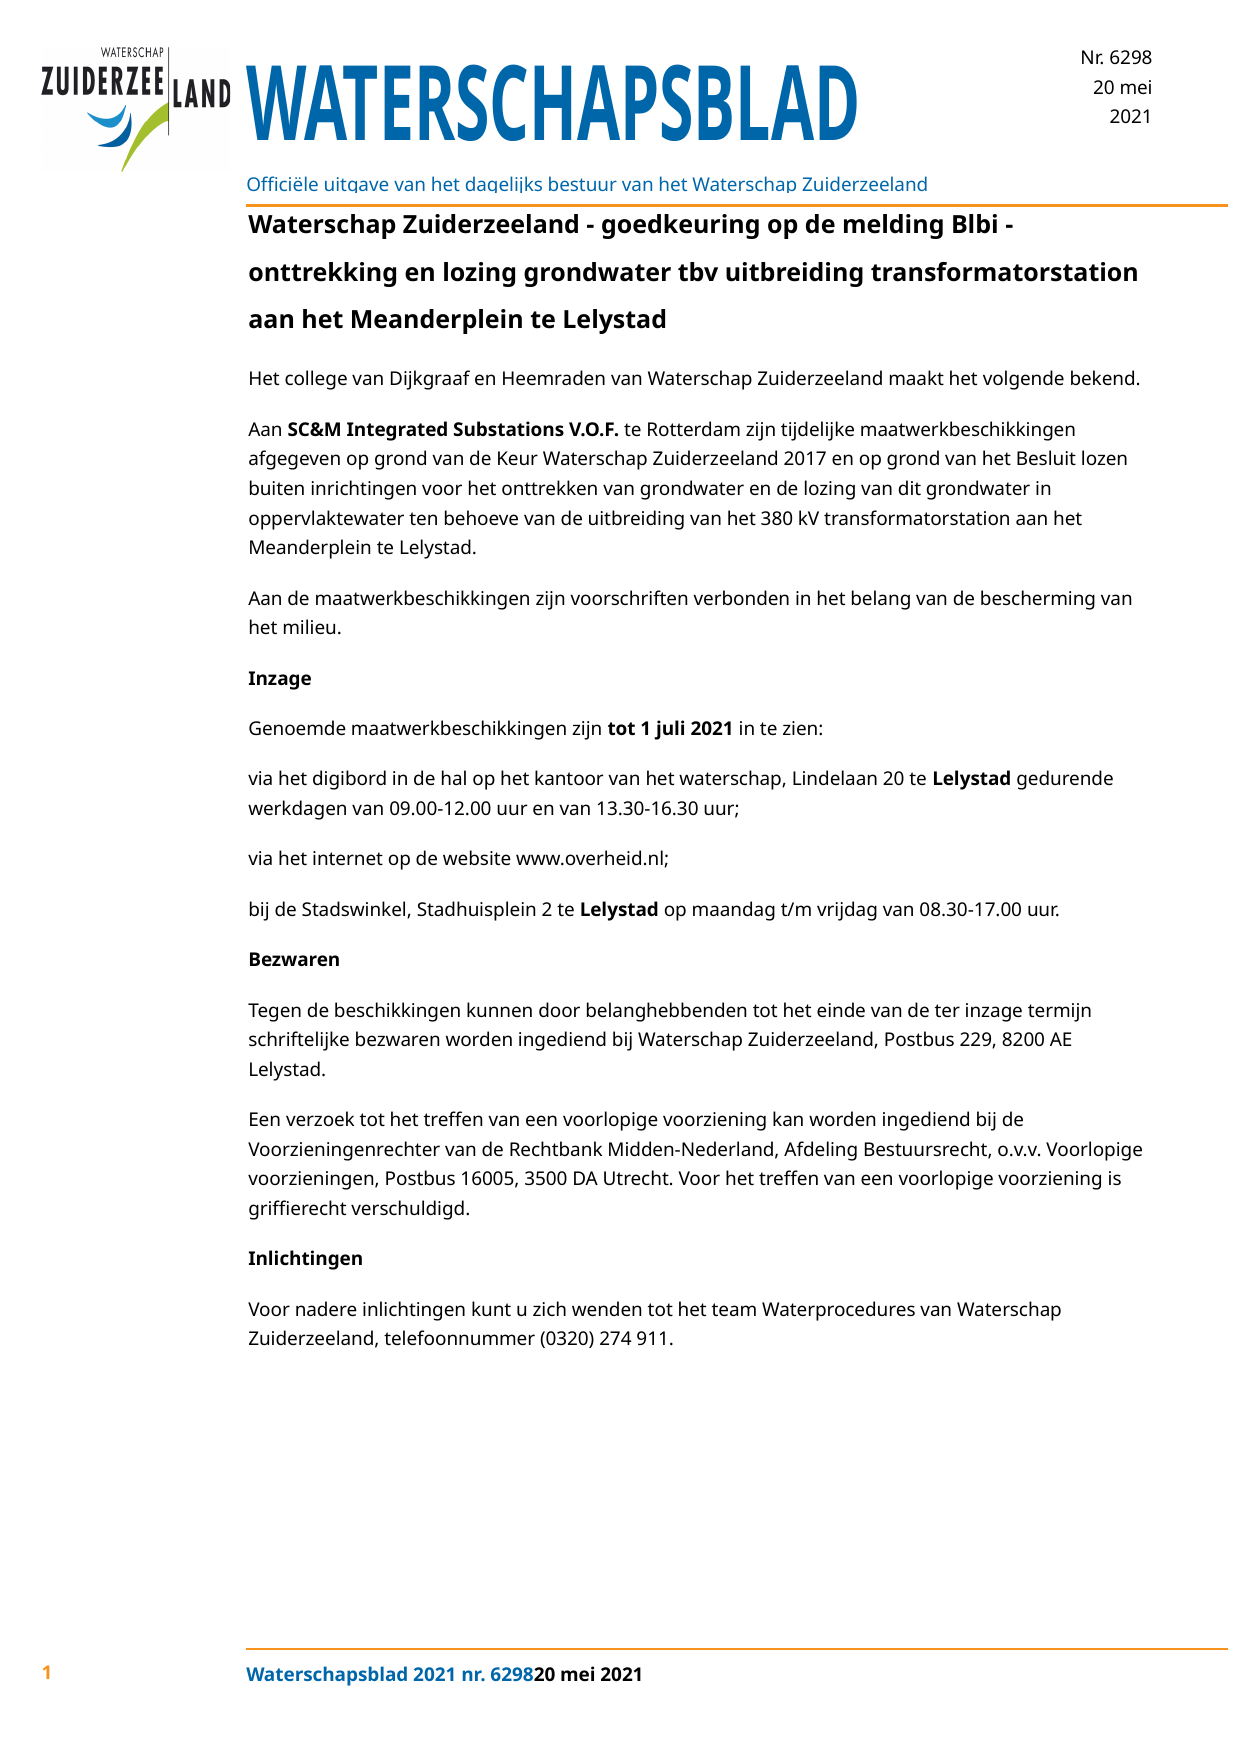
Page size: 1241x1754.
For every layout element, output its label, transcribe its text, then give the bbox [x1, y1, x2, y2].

text Aan de maatwerkbeschikkingen zijn voorschriften verbonden in het belang van de bescherming van het milieu. [248, 585, 1152, 640]
text Tegen de beschikkingen kunnen door belanghebbenden tot het einde van de ter inzage termijn schriftelijke bezwaren worden ingediend bij Waterschap Zuiderzeeland, Postbus 229, 8200 AE Lelystad. [248, 997, 1152, 1082]
picture [41, 47, 231, 172]
text Waterschap Zuiderzeeland - goedkeuring op de melding Blbi - onttrekking en lozing grondwater tbv uitbreiding transformatorstation aan het Meanderplein te Lelystad [248, 207, 1152, 336]
text Bezwaren [248, 946, 1152, 972]
text Voor nadere inlichtingen kunt u zich wenden tot het team Waterprocedures van Waterschap Zuiderzeeland, telefoonnummer (0320) 274 911. [248, 1296, 1152, 1351]
text Aan SC&M Integrated Substations V.O.F. te Rotterdam zijn tijdelijke maatwerkbeschikkingen afgegeven op grond van de Keur Waterschap Zuiderzeeland 2017 en op grond van het Besluit lozen buiten inrichtingen voor het onttrekken van grondwater en de lozing van dit grondwater in oppervlakte­water ten behoeve van de uitbreiding van het 380 kV transformatorstation aan het Meanderplein te Lelystad. [248, 416, 1152, 560]
text Inzage [248, 665, 1152, 690]
text bij de Stadswinkel, Stadhuisplein 2 te Lelystad op maandag t/m vrijdag van 08.30‑17.00 uur. [248, 896, 1152, 922]
text via het internet op de website www.overheid.nl; [248, 846, 1152, 871]
text Een verzoek tot het treffen van een voorlopige voorziening kan worden ingediend bij de Voorzieningenrechter van de Rechtbank Midden-Nederland, Afdeling Bestuursrecht, o.v.v. Voorlopige voorzieningen, Postbus 16005, 3500 DA Utrecht. Voor het treffen van een voorlopige voorziening is griffierecht verschuldigd. [248, 1106, 1152, 1221]
text Het college van Dijkgraaf en Heemraden van Waterschap Zuiderzeeland maakt het volgende bekend. [248, 366, 1152, 391]
text Inlichtingen [248, 1246, 1152, 1271]
text via het digibord in de hal op het kantoor van het waterschap, Lindelaan 20 te Lelystad gedurende werkdagen van 09.00-12.00 uur en van 13.30-16.30 uur; [248, 766, 1152, 821]
text Genoemde maatwerkbeschikkingen zijn tot 1 juli 2021 in te zien: [248, 715, 1152, 741]
